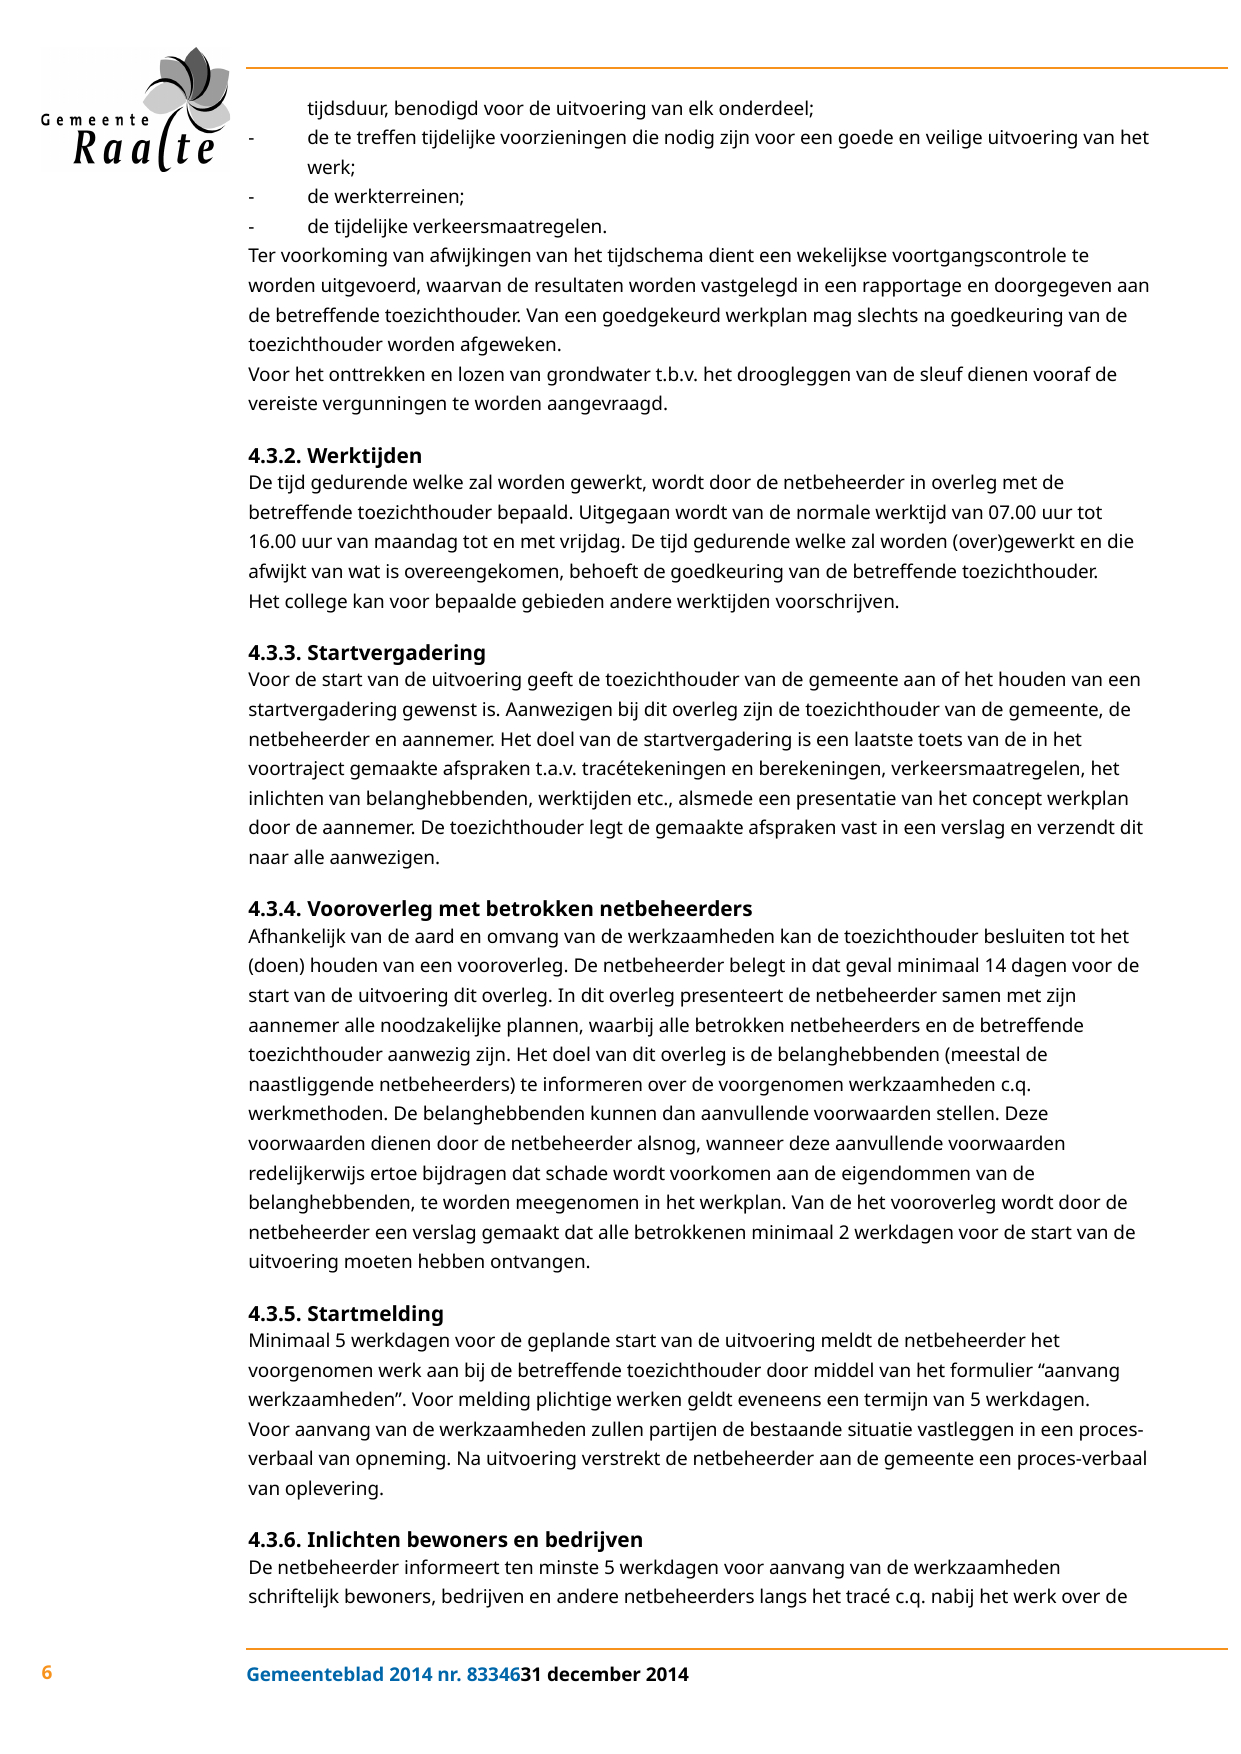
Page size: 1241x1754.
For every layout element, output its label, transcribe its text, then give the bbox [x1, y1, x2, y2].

text 4.3.5. Startmelding [248, 1299, 1152, 1327]
text Afhankelijk van de aard en omvang van de werkzaamheden kan de toezichthouder besluiten tot het (doen) houden van een vooroverleg. De netbeheerder belegt in dat geval minimaal 14 dagen voor de start van de uitvoering dit overleg. In dit overleg presenteert de netbeheerder samen met zijn aannemer alle noodzakelijke plannen, waarbij alle betrokken netbeheerders en de betreffende toezichthouder aanwezig zijn. Het doel van dit overleg is de belanghebbenden (meestal de naastliggende netbeheerders) te informeren over de voorgenomen werkzaamheden c.q. werkmethoden. De belanghebbenden kunnen dan aanvullende voorwaarden stellen. Deze voorwaarden dienen door de netbeheerder alsnog, wanneer deze aanvullende voorwaarden redelijkerwijs ertoe bijdragen dat schade wordt voorkomen aan de eigendommen van de belanghebbenden, te worden meegenomen in het werkplan. Van de het vooroverleg wordt door de netbeheerder een verslag gemaakt dat alle betrokkenen minimaal 2 werkdagen voor de start van de uitvoering moeten hebben ontvangen. [248, 923, 1152, 1274]
text De tijd gedurende welke zal worden gewerkt, wordt door de netbeheerder in overleg met de betreffende toezichthouder bepaald. Uitgegaan wordt van de normale werktijd van 07.00 uur tot 16.00 uur van maandag tot en met vrijdag. De tijd gedurende welke zal worden (over)gewerkt en die afwijkt van wat is overeengekomen, behoeft de goedkeuring van de betreffende toezichthouder. [248, 469, 1152, 584]
text Minimaal 5 werkdagen voor de geplande start van de uitvoering meldt de netbeheerder het voorgenomen werk aan bij de betreffende toezichthouder door middel van het formulier “aanvang werkzaamheden”. Voor melding plichtige werken geldt eveneens een termijn van 5 werkdagen. [248, 1327, 1152, 1412]
text 4.3.2. Werktijden [248, 441, 1152, 469]
text Voor aanvang van de werkzaamheden zullen partijen de bestaande situatie vastleggen in een proces-verbaal van opneming. Na uitvoering verstrekt de netbeheerder aan de gemeente een proces-verbaal van oplevering. [248, 1416, 1152, 1501]
text Ter voorkoming van afwijkingen van het tijdschema dient een wekelijkse voortgangscontrole te worden uitgevoerd, waarvan de resultaten worden vastgelegd in een rapportage en doorgegeven aan de betreffende toezichthouder. Van een goedgekeurd werkplan mag slechts na goedkeuring van de toezichthouder worden afgeweken. [248, 243, 1152, 357]
list de tijdelijke verkeersmaatregelen. [248, 213, 1152, 239]
text Het college kan voor bepaalde gebieden andere werktijden voorschrijven. [248, 588, 1152, 613]
text 4.3.3. Startvergadering [248, 638, 1152, 667]
text 4.3.6. Inlichten bewoners en bedrijven [248, 1526, 1152, 1554]
text Voor de start van de uitvoering geeft de toezichthouder van de gemeente aan of het houden van een startvergadering gewenst is. Aanwezigen bij dit overleg zijn de toezichthouder van de gemeente, de netbeheerder en aannemer. Het doel van de startvergadering is een laatste toets van de in het voortraject gemaakte afspraken t.a.v. tracétekeningen en berekeningen, verkeersmaatregelen, het inlichten van belanghebbenden, werktijden etc., alsmede een presentatie van het concept werkplan door de aannemer. De toezichthouder legt de gemaakte afspraken vast in een verslag en verzendt dit naar alle aanwezigen. [248, 667, 1152, 870]
text 4.3.4. Vooroverleg met betrokken netbeheerders [248, 894, 1152, 923]
list de te treffen tijdelijke voorzieningen die nodig zijn voor een goede en veilige uitvoering van het werk; [248, 124, 1152, 180]
text De netbeheerder informeert ten minste 5 werkdagen voor aanvang van de werkzaamheden schriftelijk bewoners, bedrijven en andere netbeheerders langs het tracé c.q. nabij het werk over de [248, 1554, 1152, 1609]
text Voor het onttrekken en lozen van grondwater t.b.v. het droogleggen van de sleuf dienen vooraf de vereiste vergunningen te worden aangevraagd. [248, 361, 1152, 416]
list tijdsduur, benodigd voor de uitvoering van elk onderdeel; [248, 95, 1152, 121]
list de werkterreinen; [248, 183, 1152, 209]
picture [41, 47, 231, 172]
